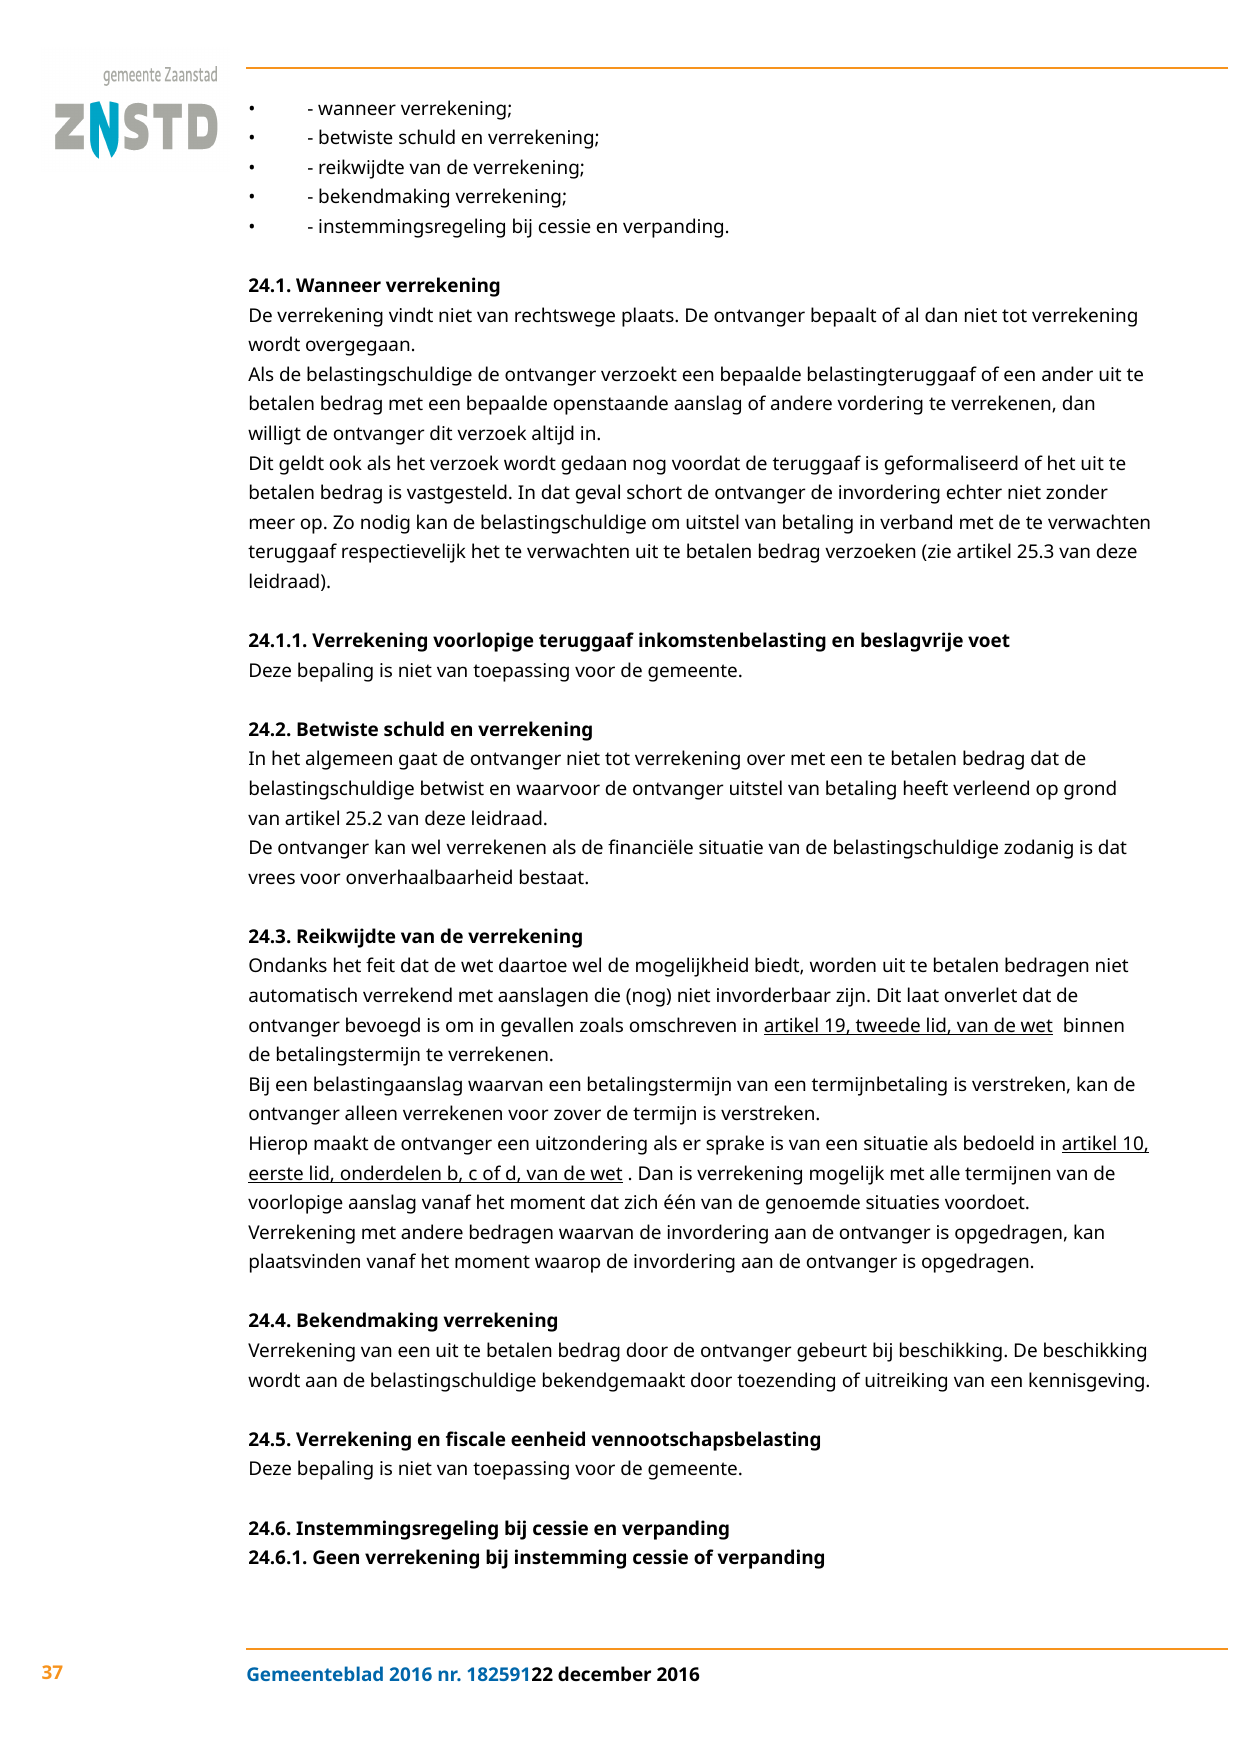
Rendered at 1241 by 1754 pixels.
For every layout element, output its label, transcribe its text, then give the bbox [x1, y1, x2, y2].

text 24.5. Verrekening en fiscale eenheid vennootschapsbelasting [248, 1426, 1152, 1452]
text Bij een belastingaanslag waarvan een betalingstermijn van een termijnbetaling is verstreken, kan de ontvanger alleen verrekenen voor zover de termijn is verstreken. [248, 1071, 1152, 1126]
text Verrekening van een uit te betalen bedrag door de ontvanger gebeurt bij beschikking. De beschikking wordt aan de belastingschuldige bekendgemaakt door toezending of uitreiking van een kennisgeving. [248, 1337, 1152, 1393]
text 24.6.1. Geen verrekening bij instemming cessie of verpanding [248, 1544, 1152, 1570]
text De ontvanger kan wel verrekenen als de financiële situatie van de belastingschuldige zodanig is dat vrees voor onverhaalbaarheid bestaat. [248, 834, 1152, 890]
text Verrekening met andere bedragen waarvan de invordering aan de ontvanger is opgedragen, kan plaatsvinden vanaf het moment waarop de invordering aan de ontvanger is opgedragen. [248, 1219, 1152, 1274]
text 24.1.1. Verrekening voorlopige teruggaaf inkomstenbelasting en beslagvrije voet [248, 627, 1152, 653]
text Deze bepaling is niet van toepassing voor de gemeente. [248, 1456, 1152, 1481]
list - wanneer verrekening; [248, 95, 1152, 121]
text Deze bepaling is niet van toepassing voor de gemeente. [248, 657, 1152, 683]
text 24.1. Wanneer verrekening [248, 272, 1152, 298]
list - betwiste schuld en verrekening; [248, 124, 1152, 150]
text Ondanks het feit dat de wet daartoe wel de mogelijkheid biedt, worden uit te betalen bedragen niet automatisch verrekend met aanslagen die (nog) niet invorderbaar zijn. Dit laat onverlet dat de ontvanger bevoegd is om in gevallen zoals omschreven in artikel 19, tweede lid, van de wet binnen de betalingstermijn te verrekenen. [248, 953, 1152, 1067]
text 24.3. Reikwijdte van de verrekening [248, 923, 1152, 949]
text 24.2. Betwiste schuld en verrekening [248, 716, 1152, 742]
list - reikwijdte van de verrekening; [248, 154, 1152, 180]
text 24.6. Instemmingsregeling bij cessie en verpanding [248, 1515, 1152, 1541]
text 24.4. Bekendmaking verrekening [248, 1308, 1152, 1333]
text In het algemeen gaat de ontvanger niet tot verrekening over met een te betalen bedrag dat de belastingschuldige betwist en waarvoor de ontvanger uitstel van betaling heeft verleend op grond van artikel 25.2 van deze leidraad. [248, 746, 1152, 831]
picture [41, 47, 231, 172]
list - bekendmaking verrekening; [248, 183, 1152, 209]
list - instemmingsregeling bij cessie en verpanding. [248, 213, 1152, 239]
text De verrekening vindt niet van rechtswege plaats. De ontvanger bepaalt of al dan niet tot verrekening wordt overgegaan. [248, 302, 1152, 357]
text Dit geldt ook als het verzoek wordt gedaan nog voordat de teruggaaf is geformaliseerd of het uit te betalen bedrag is vastgesteld. In dat geval schort de ontvanger de invordering echter niet zonder meer op. Zo nodig kan de belastingschuldige om uitstel van betaling in verband met de te verwachten teruggaaf respectievelijk het te verwachten uit te betalen bedrag verzoeken (zie artikel 25.3 van deze leidraad). [248, 450, 1152, 594]
text Als de belastingschuldige de ontvanger verzoekt een bepaalde belastingteruggaaf of een ander uit te betalen bedrag met een bepaalde openstaande aanslag of andere vordering te verrekenen, dan willigt de ontvanger dit verzoek altijd in. [248, 361, 1152, 446]
text Hierop maakt de ontvanger een uitzondering als er sprake is van een situatie als bedoeld in artikel 10, eerste lid, onderdelen b, c of d, van de wet . Dan is verrekening mogelijk met alle termijnen van de voorlopige aanslag vanaf het moment dat zich één van de genoemde situaties voordoet. [248, 1130, 1152, 1215]
